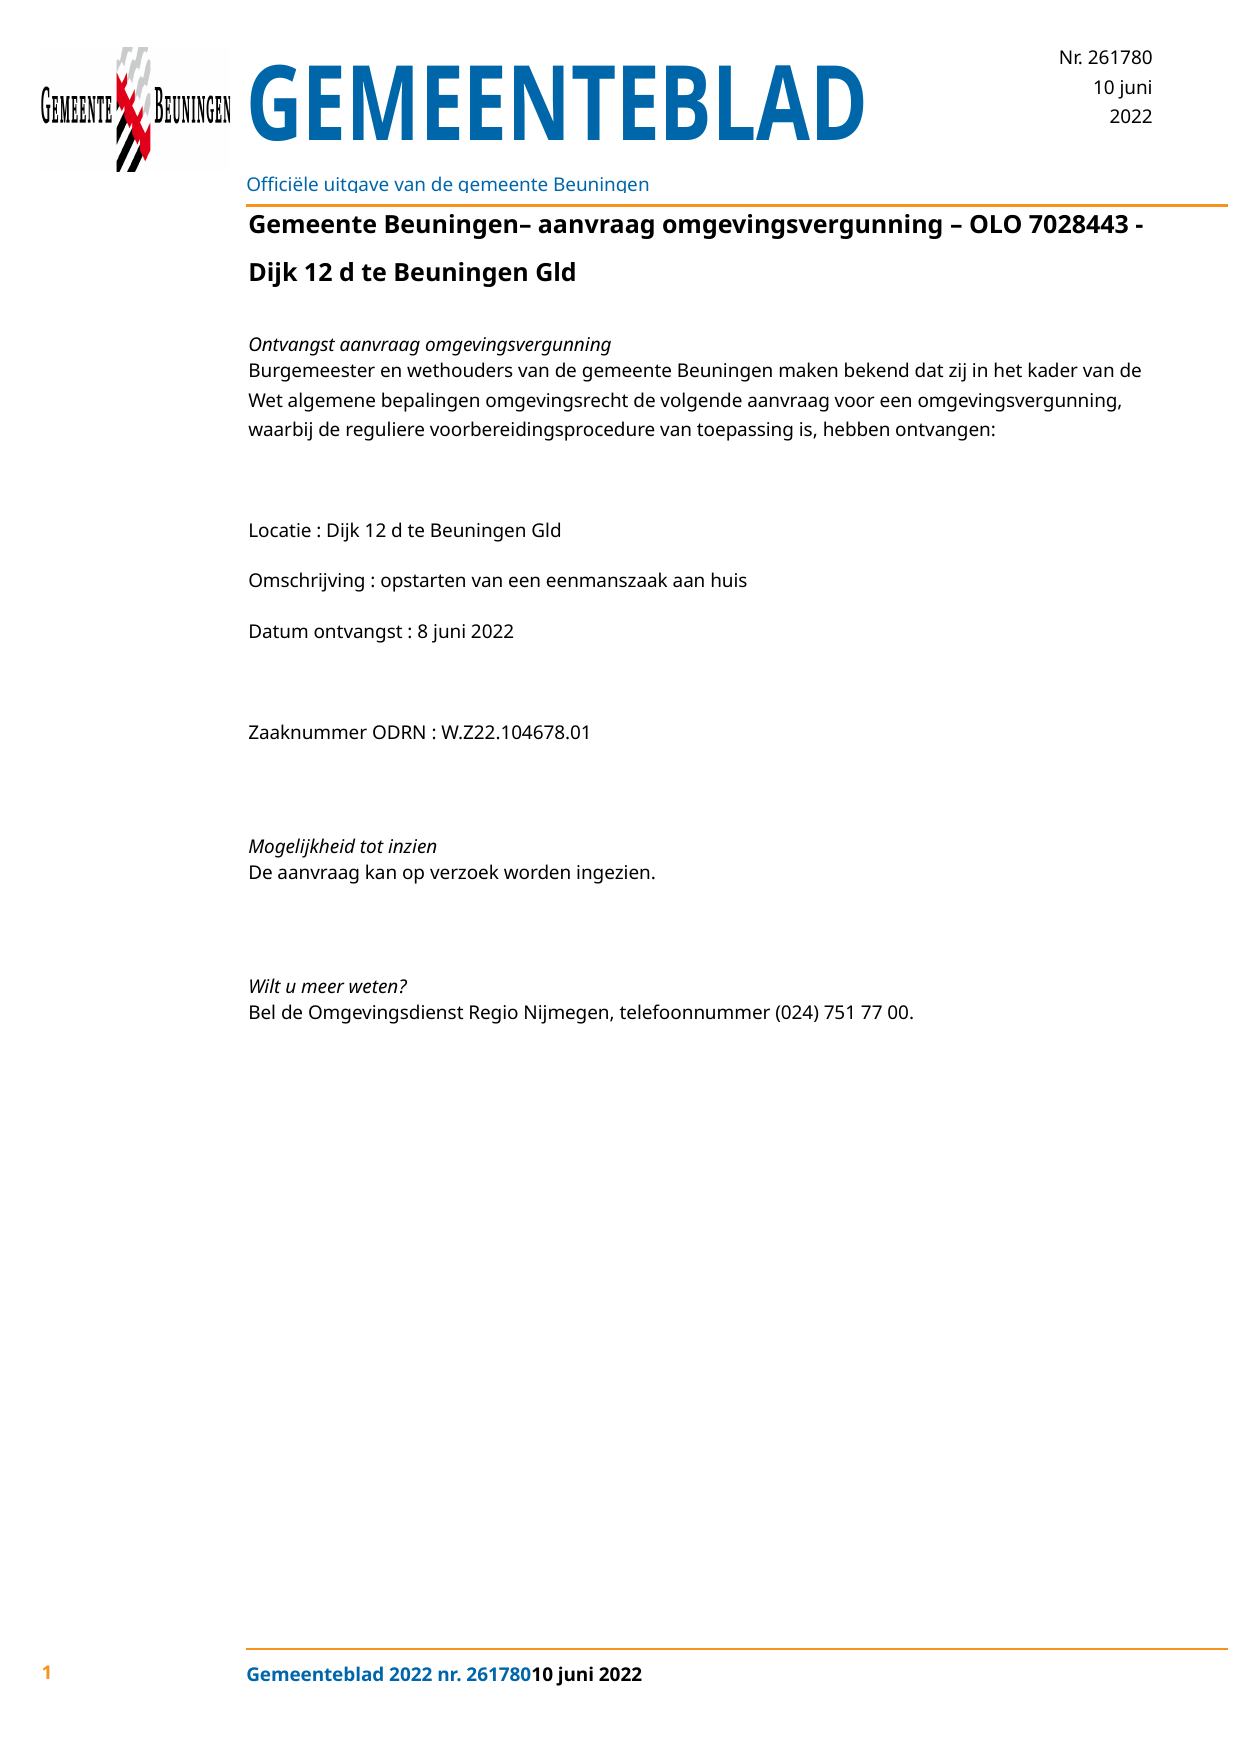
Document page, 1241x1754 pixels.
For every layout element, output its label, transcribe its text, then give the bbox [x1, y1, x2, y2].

picture [41, 47, 231, 172]
text Datum ontvangst : 8 juni 2022 [248, 618, 1152, 644]
text Mogelijkheid tot inzien [248, 833, 1152, 859]
text Omschrijving : opstarten van een eenmanszaak aan huis [248, 568, 1152, 593]
text De aanvraag kan op verzoek worden ingezien. [248, 859, 1152, 885]
text Burgemeester en wethouders van de gemeente Beuningen maken bekend dat zij in het kader van de Wet algemene bepalingen omgevingsrecht de volgende aanvraag voor een omgevingsvergunning, waarbij de reguliere voorbereidingsprocedure van toepassing is, hebben ontvangen: [248, 357, 1152, 442]
text Wilt u meer weten? [248, 973, 1152, 999]
text Zaaknummer ODRN : W.Z22.104678.01 [248, 719, 1152, 744]
text Locatie : Dijk 12 d te Beuningen Gld [248, 517, 1152, 543]
text Gemeente Beuningen– aanvraag omgevingsvergunning – OLO 7028443 - Dijk 12 d te Beuningen Gld [248, 207, 1152, 288]
text Ontvangst aanvraag omgevingsvergunning [248, 331, 1152, 357]
text Bel de Omgevingsdienst Regio Nijmegen, telefoonnummer (024) 751 77 00. [248, 999, 1152, 1025]
